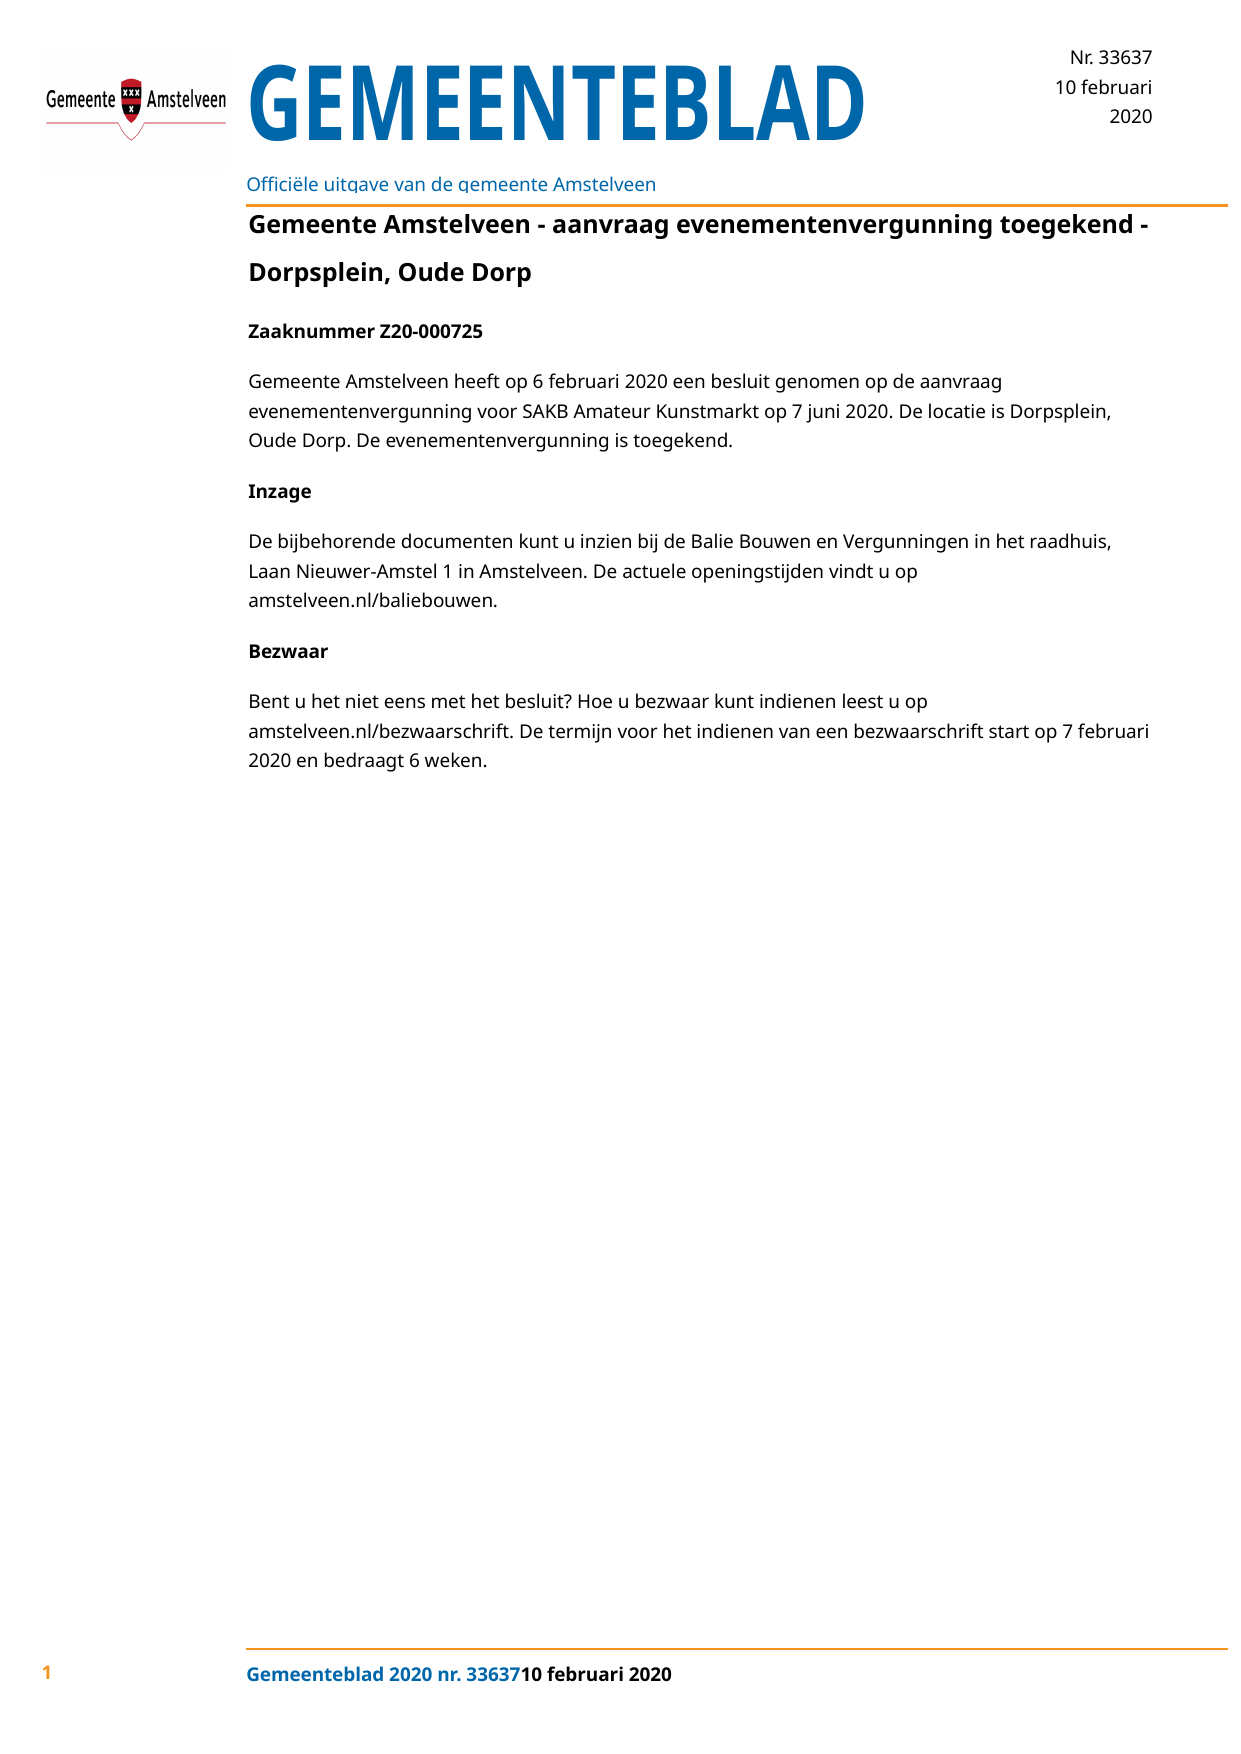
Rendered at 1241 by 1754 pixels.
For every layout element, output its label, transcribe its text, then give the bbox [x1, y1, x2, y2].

text De bijbehorende documenten kunt u inzien bij de Balie Bouwen en Vergunningen in het raadhuis, Laan Nieuwer-Amstel 1 in Amstelveen. De actuele openingstijden vindt u op amstelveen.nl/baliebouwen. [248, 528, 1152, 613]
text Zaaknummer Z20-000725 [248, 318, 1152, 344]
picture [41, 47, 231, 172]
text Gemeente Amstelveen - aanvraag evenementenvergunning toegekend - Dorpsplein, Oude Dorp [248, 207, 1152, 288]
text Bent u het niet eens met het besluit? Hoe u bezwaar kunt indienen leest u op amstelveen.nl/bezwaarschrift. De termijn voor het indienen van een bezwaarschrift start op 7 februari 2020 en bedraagt 6 weken. [248, 688, 1152, 773]
text Gemeente Amstelveen heeft op 6 februari 2020 een besluit genomen op de aanvraag evenementenvergunning voor SAKB Amateur Kunstmarkt op 7 juni 2020. De locatie is Dorpsplein, Oude Dorp. De evenementenvergunning is toegekend. [248, 368, 1152, 453]
text Bezwaar [248, 638, 1152, 664]
text Inzage [248, 478, 1152, 504]
